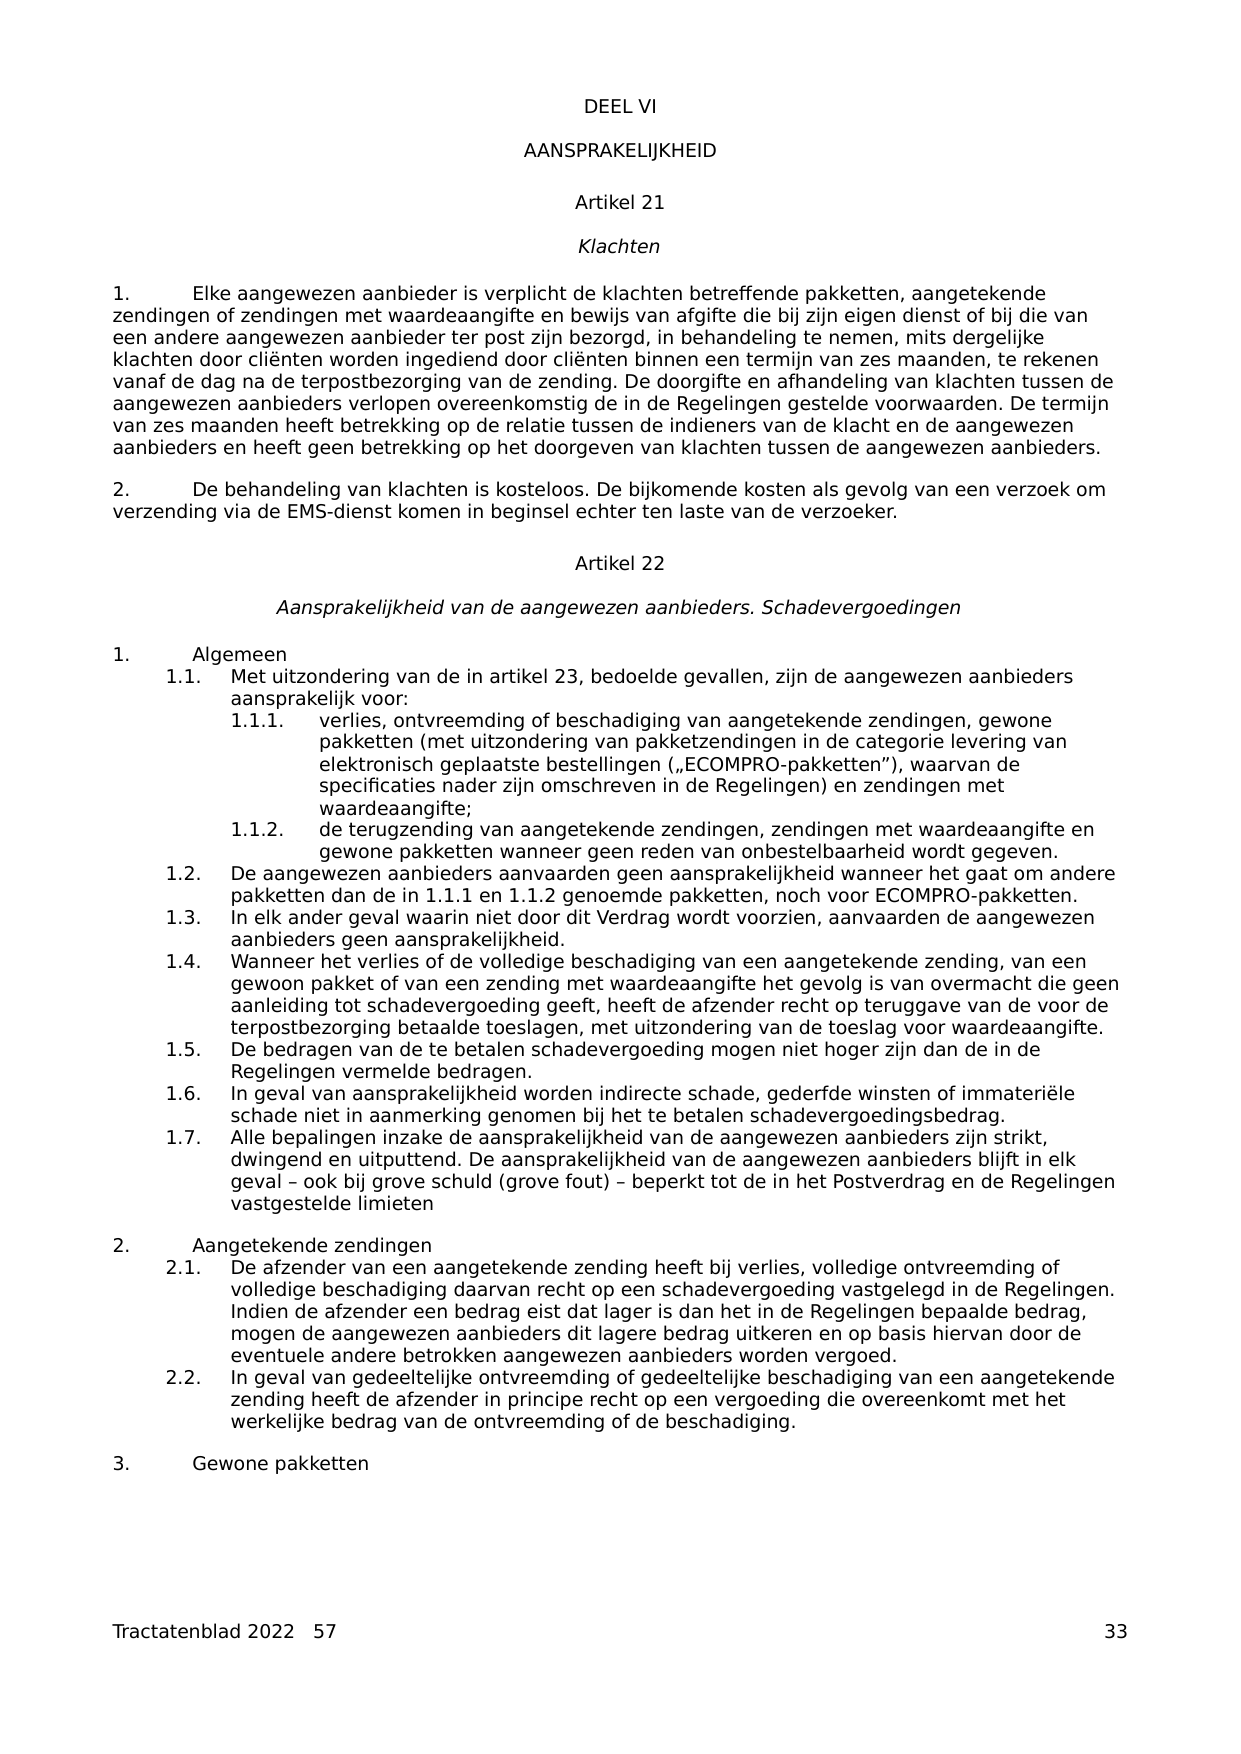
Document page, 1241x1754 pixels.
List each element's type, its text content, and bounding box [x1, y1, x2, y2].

text 1. Elke aangewezen aanbieder is verplicht de klachten betreffende pakketten, aangetekende zendingen of zendingen met waardeaangifte en bewijs van afgifte die bij zijn eigen dienst of bij die van een andere aangewezen aanbieder ter post zijn bezorgd, in behandeling te nemen, mits dergelijke klachten door cliënten worden ingediend door cliënten binnen een termijn van zes maanden, te rekenen vanaf de dag na de terpostbezorging van de zending. De doorgifte en afhandeling van klachten tussen de aangewezen aanbieders verlopen overeenkomstig de in de Regelingen gestelde voorwaarden. De termijn van zes maanden heeft betrekking op de relatie tussen de indieners van de klacht en de aangewezen aanbieders en heeft geen betrekking op het doorgeven van klachten tussen de aangewezen aanbieders. [112, 283, 1128, 459]
text 1.6. In geval van aansprakelijkheid worden indirecte schade, gederfde winsten of immateriële schade niet in aanmerking genomen bij het te betalen schadevergoedingsbedrag. [165, 1083, 1128, 1127]
subtitle Artikel 22 Aansprakelijkheid van de aangewezen aanbieders. Schadevergoedingen [112, 553, 1128, 618]
text 3. Gewone pakketten [112, 1453, 1128, 1475]
text 1. Algemeen [112, 643, 1128, 666]
text 1.5. De bedragen van de te betalen schadevergoeding mogen niet hoger zijn dan de in de Regelingen vermelde bedragen. [165, 1039, 1128, 1083]
text 1.4. Wanneer het verlies of de volledige beschadiging van een aangetekende zending, van een gewoon pakket of van een zending met waardeaangifte het gevolg is van overmacht die geen aanleiding tot schadevergoeding geeft, heeft de afzender recht op teruggave van de voor de terpostbezorging betaalde toeslagen, met uitzondering van de toeslag voor waardeaangifte. [165, 951, 1128, 1039]
text 1.2. De aangewezen aanbieders aanvaarden geen aansprakelijkheid wanneer het gaat om andere pakketten dan de in 1.1.1 en 1.1.2 genoemde pakketten, noch voor ECOMPRO-pakketten. [165, 863, 1128, 907]
subtitle DEEL VI AANSPRAKELIJKHEID [112, 96, 1128, 162]
text 2. De behandeling van klachten is kosteloos. De bijkomende kosten als gevolg van een verzoek om verzending via de EMS-dienst komen in beginsel echter ten laste van de verzoeker. [112, 479, 1128, 523]
text 2.2. In geval van gedeeltelijke ontvreemding of gedeeltelijke beschadiging van een aangetekende zending heeft de afzender in principe recht op een vergoeding die overeenkomt met het werkelijke bedrag van de ontvreemding of de beschadiging. [165, 1367, 1128, 1433]
text 1.1.1. verlies, ontvreemding of beschadiging van aangetekende zendingen, gewone pakketten (met uitzondering van pakketzendingen in de categorie levering van elektronisch geplaatste bestellingen („ECOMPRO-pakketten”), waarvan de specificaties nader zijn omschreven in de Regelingen) en zendingen met waardeaangifte; [230, 709, 1128, 819]
text 2. Aangetekende zendingen [112, 1235, 1128, 1257]
text 2.1. De afzender van een aangetekende zending heeft bij verlies, volledige ontvreemding of volledige beschadiging daarvan recht op een schadevergoeding vastgelegd in de Regelingen. Indien de afzender een bedrag eist dat lager is dan het in de Regelingen bepaalde bedrag, mogen de aangewezen aanbieders dit lagere bedrag uitkeren en op basis hiervan door de eventuele andere betrokken aangewezen aanbieders worden vergoed. [165, 1257, 1128, 1367]
subtitle Artikel 21 Klachten [112, 192, 1128, 258]
text 1.1.2. de terugzending van aangetekende zendingen, zendingen met waardeaangifte en gewone pakketten wanneer geen reden van onbestelbaarheid wordt gegeven. [230, 819, 1128, 863]
text 1.1. Met uitzondering van de in artikel 23, bedoelde gevallen, zijn de aangewezen aanbieders aansprakelijk voor: [165, 666, 1128, 709]
text 1.3. In elk ander geval waarin niet door dit Verdrag wordt voorzien, aanvaarden de aangewezen aanbieders geen aansprakelijkheid. [165, 907, 1128, 951]
text 1.7. Alle bepalingen inzake de aansprakelijkheid van de aangewezen aanbieders zijn strikt, dwingend en uitputtend. De aansprakelijkheid van de aangewezen aanbieders blijft in elk geval – ook bij grove schuld (grove fout) – beperkt tot de in het Postverdrag en de Regelingen vastgestelde limieten [165, 1127, 1128, 1215]
